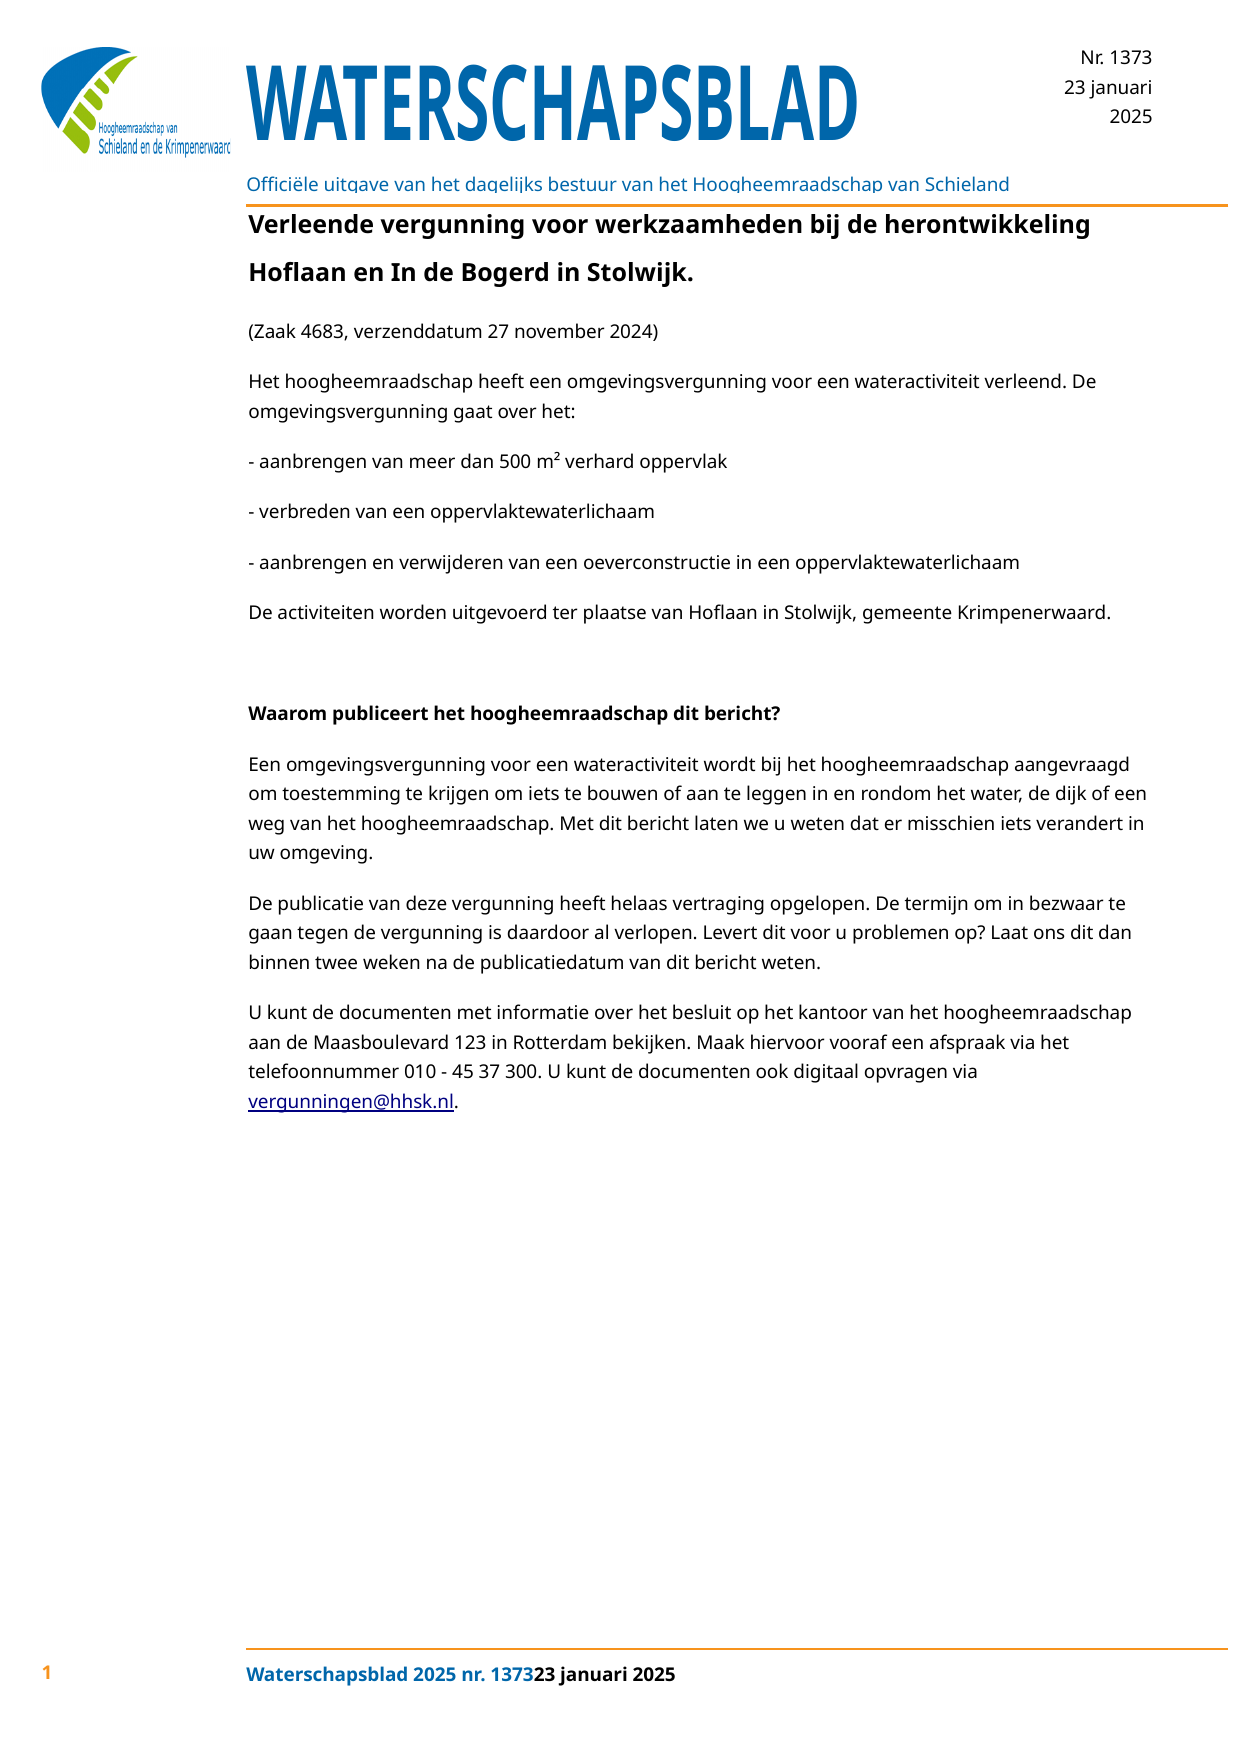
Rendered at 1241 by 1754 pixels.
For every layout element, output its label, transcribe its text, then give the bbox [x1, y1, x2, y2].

text Een omgevingsvergunning voor een wateractiviteit wordt bij het hoogheemraadschap aangevraagd om toestemming te krijgen om iets te bouwen of aan te leggen in en rondom het water, de dijk of een weg van het hoogheemraadschap. Met dit bericht laten we u weten dat er misschien iets verandert in uw omgeving. [248, 751, 1152, 865]
text Het hoogheemraadschap heeft een omgevingsvergunning voor een wateractiviteit verleend. De omgevingsvergunning gaat over het: [248, 368, 1152, 424]
text Waarom publiceert het hoogheemraadschap dit bericht? [248, 700, 1152, 726]
text (Zaak 4683, verzenddatum 27 november 2024) [248, 318, 1152, 344]
text - verbreden van een oppervlaktewaterlichaam [248, 499, 1152, 524]
picture [41, 47, 231, 172]
text De activiteiten worden uitgevoerd ter plaatse van Hoflaan in Stolwijk, gemeente Krimpenerwaard. [248, 599, 1152, 625]
text U kunt de documenten met informatie over het besluit op het kantoor van het hoogheemraadschap aan de Maasboulevard 123 in Rotterdam bekijken. Maak hiervoor vooraf een afspraak via het telefoonnummer 010 - 45 37 300. U kunt de documenten ook digitaal opvragen via vergunningen@hhsk.nl. [248, 999, 1152, 1114]
text Verleende vergunning voor werkzaamheden bij de herontwikkeling Hoflaan en In de Bogerd in Stolwijk. [248, 207, 1152, 288]
text - aanbrengen van meer dan 500 m² verhard oppervlak [248, 448, 1152, 474]
text De publicatie van deze vergunning heeft helaas vertraging opgelopen. De termijn om in bezwaar te gaan tegen de vergunning is daardoor al verlopen. Levert dit voor u problemen op? Laat ons dit dan binnen twee weken na de publicatiedatum van dit bericht weten. [248, 890, 1152, 975]
text - aanbrengen en verwijderen van een oeverconstructie in een oppervlaktewaterlichaam [248, 549, 1152, 575]
